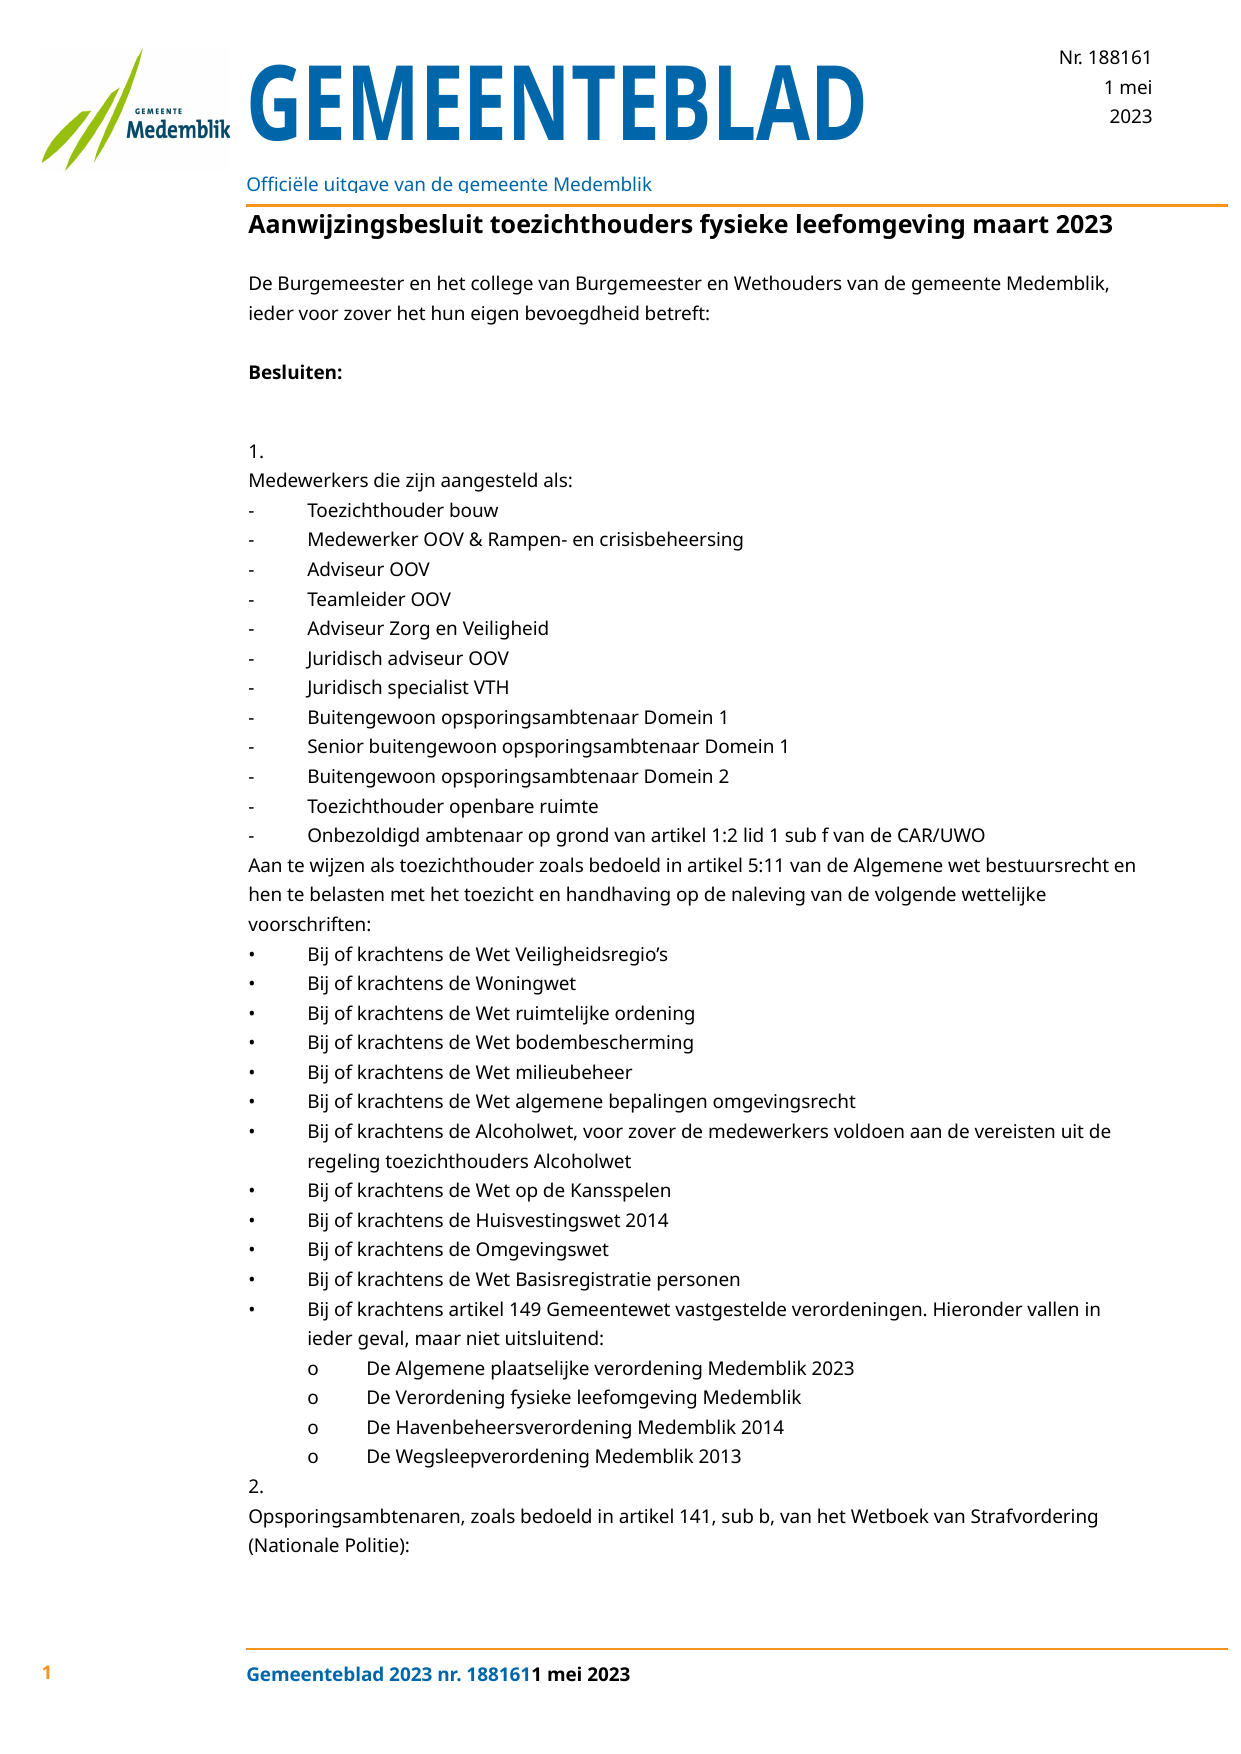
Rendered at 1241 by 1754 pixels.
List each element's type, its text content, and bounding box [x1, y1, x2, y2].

list De Verordening fysieke leefomgeving Medemblik [307, 1384, 1152, 1410]
list Teamleider OOV [248, 586, 1152, 612]
text Opsporingsambtenaren, zoals bedoeld in artikel 141, sub b, van het Wetboek van Strafvordering (Nationale Politie): [248, 1503, 1152, 1558]
text 1. [248, 438, 1152, 464]
list Bij of krachtens de Wet op de Kansspelen [248, 1177, 1152, 1203]
text De Burgemeester en het college van Burgemeester en Wethouders van de gemeente Medemblik, ieder voor zover het hun eigen bevoegdheid betreft: [248, 270, 1152, 326]
list Juridisch specialist VTH [248, 674, 1152, 700]
list Adviseur Zorg en Veiligheid [248, 615, 1152, 641]
list Medewerker OOV & Rampen- en crisisbeheersing [248, 527, 1152, 552]
text 2. [248, 1473, 1152, 1499]
list Onbezoldigd ambtenaar op grond van artikel 1:2 lid 1 sub f van de CAR/UWO [248, 822, 1152, 848]
list Bij of krachtens artikel 149 Gemeentewet vastgestelde verordeningen. Hieronder vallen in ieder geval, maar niet uitsluitend: [248, 1296, 1152, 1351]
list De Havenbeheersverordening Medemblik 2014 [307, 1414, 1152, 1440]
list Bij of krachtens de Woningwet [248, 970, 1152, 996]
list De Algemene plaatselijke verordening Medemblik 2023 [307, 1355, 1152, 1381]
list Juridisch adviseur OOV [248, 645, 1152, 671]
text Aanwijzingsbesluit toezichthouders fysieke leefomgeving maart 2023 [248, 207, 1152, 241]
list Toezichthouder openbare ruimte [248, 793, 1152, 819]
list De Wegsleepverordening Medemblik 2013 [307, 1444, 1152, 1469]
list Bij of krachtens de Alcoholwet, voor zover de medewerkers voldoen aan de vereisten uit de regeling toezichthouders Alcoholwet [248, 1118, 1152, 1174]
list Bij of krachtens de Wet Veiligheidsregio’s [248, 941, 1152, 967]
list Bij of krachtens de Wet ruimtelijke ordening [248, 1000, 1152, 1026]
list Bij of krachtens de Wet Basisregistratie personen [248, 1266, 1152, 1292]
text Besluiten: [248, 359, 1152, 385]
list Bij of krachtens de Huisvestingswet 2014 [248, 1207, 1152, 1233]
list Senior buitengewoon opsporingsambtenaar Domein 1 [248, 734, 1152, 759]
list Buitengewoon opsporingsambtenaar Domein 2 [248, 763, 1152, 789]
list Bij of krachtens de Wet milieubeheer [248, 1059, 1152, 1085]
list Bij of krachtens de Wet bodembescherming [248, 1029, 1152, 1055]
list Toezichthouder bouw [248, 497, 1152, 523]
picture [41, 47, 231, 172]
text Aan te wijzen als toezichthouder zoals bedoeld in artikel 5:11 van de Algemene wet bestuursrecht en hen te belasten met het toezicht en handhaving op de naleving van de volgende wettelijke voorschriften: [248, 852, 1152, 937]
list Bij of krachtens de Wet algemene bepalingen omgevingsrecht [248, 1089, 1152, 1114]
list Buitengewoon opsporingsambtenaar Domein 1 [248, 704, 1152, 730]
text Medewerkers die zijn aangesteld als: [248, 467, 1152, 493]
list Adviseur OOV [248, 556, 1152, 582]
list Bij of krachtens de Omgevingswet [248, 1237, 1152, 1262]
